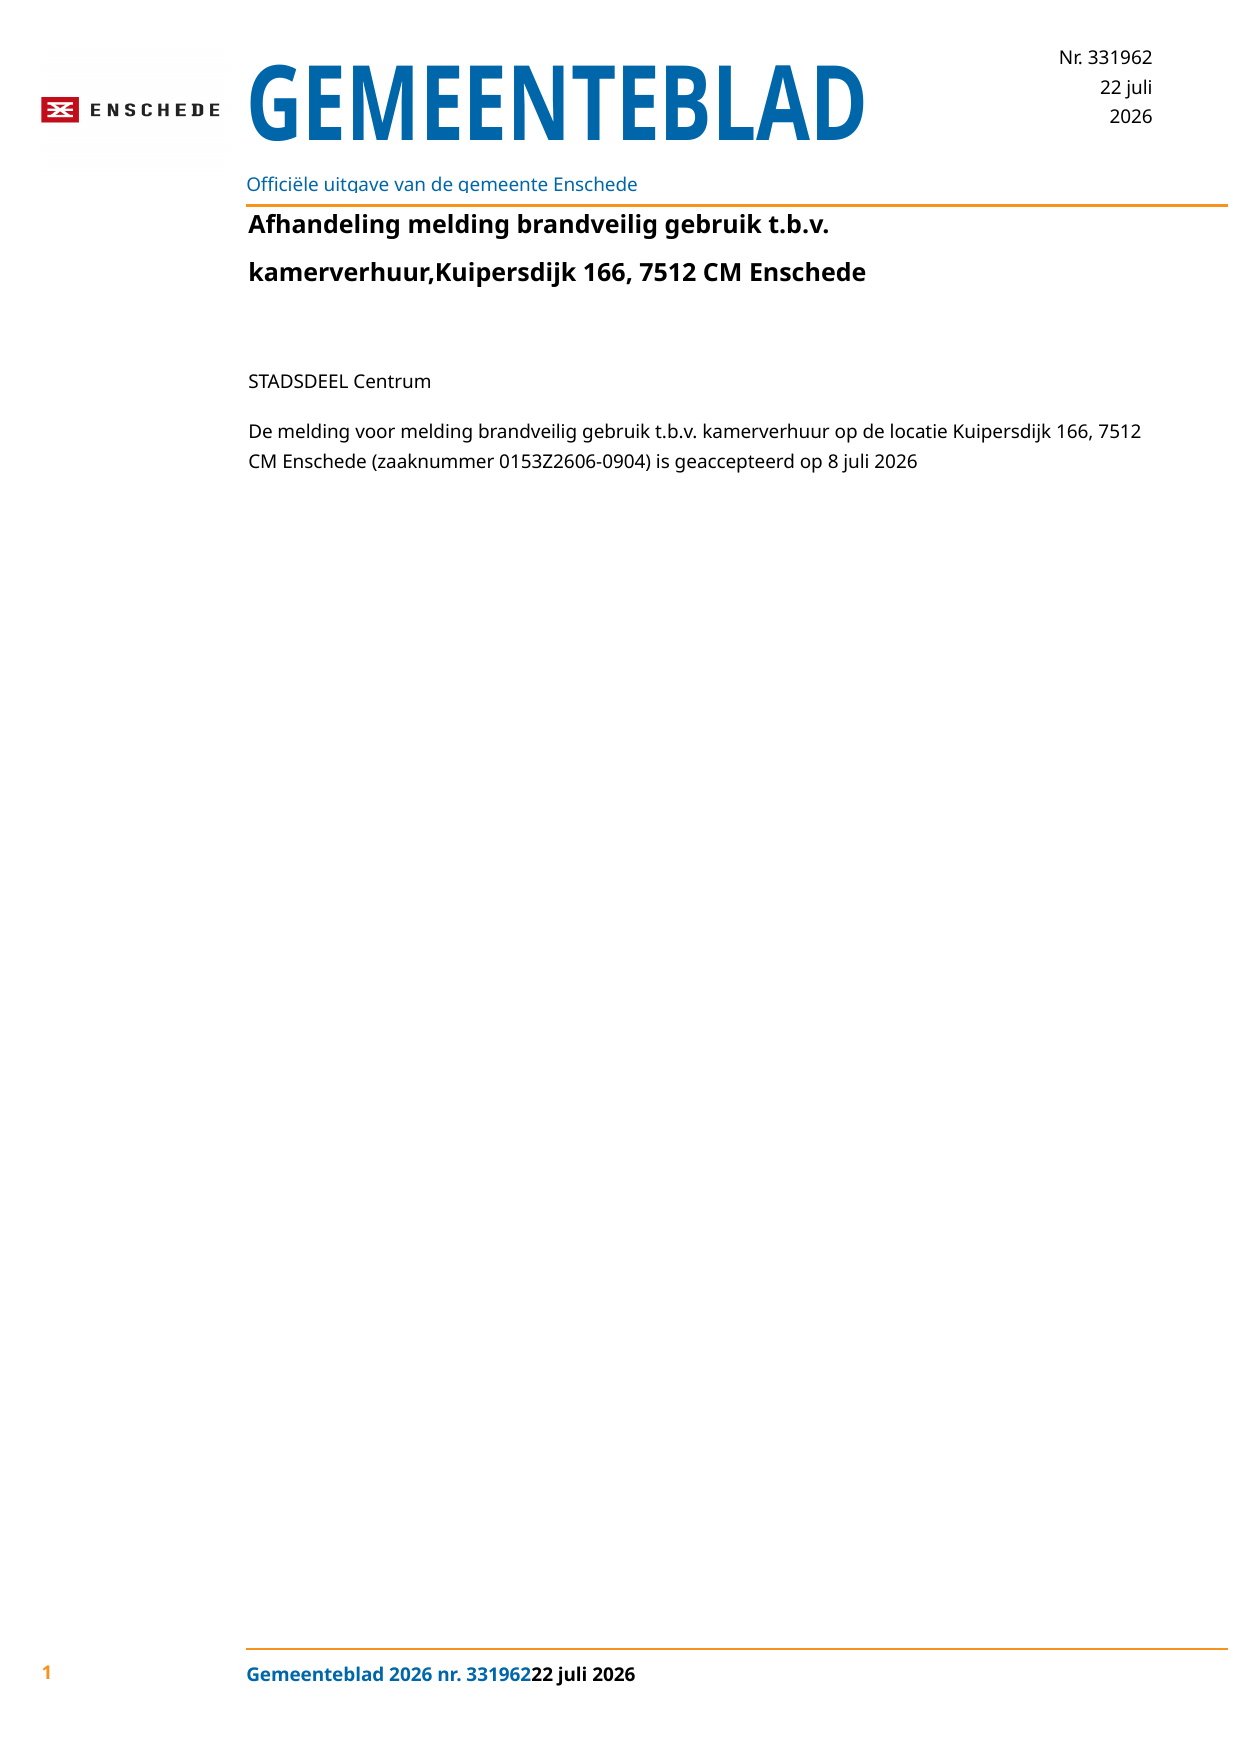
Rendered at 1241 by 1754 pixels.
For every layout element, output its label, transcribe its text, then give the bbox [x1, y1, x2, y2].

text Afhandeling melding brandveilig gebruik t.b.v. kamerverhuur,Kuipersdijk 166, 7512 CM Enschede [248, 207, 1152, 288]
text De melding voor melding brandveilig gebruik t.b.v. kamerverhuur op de locatie Kuipersdijk 166, 7512 CM Enschede (zaaknummer 0153Z2606-0904) is geaccepteerd op 8 juli 2026 [248, 419, 1152, 474]
text STADSDEEL Centrum [248, 368, 1152, 394]
picture [41, 47, 231, 172]
